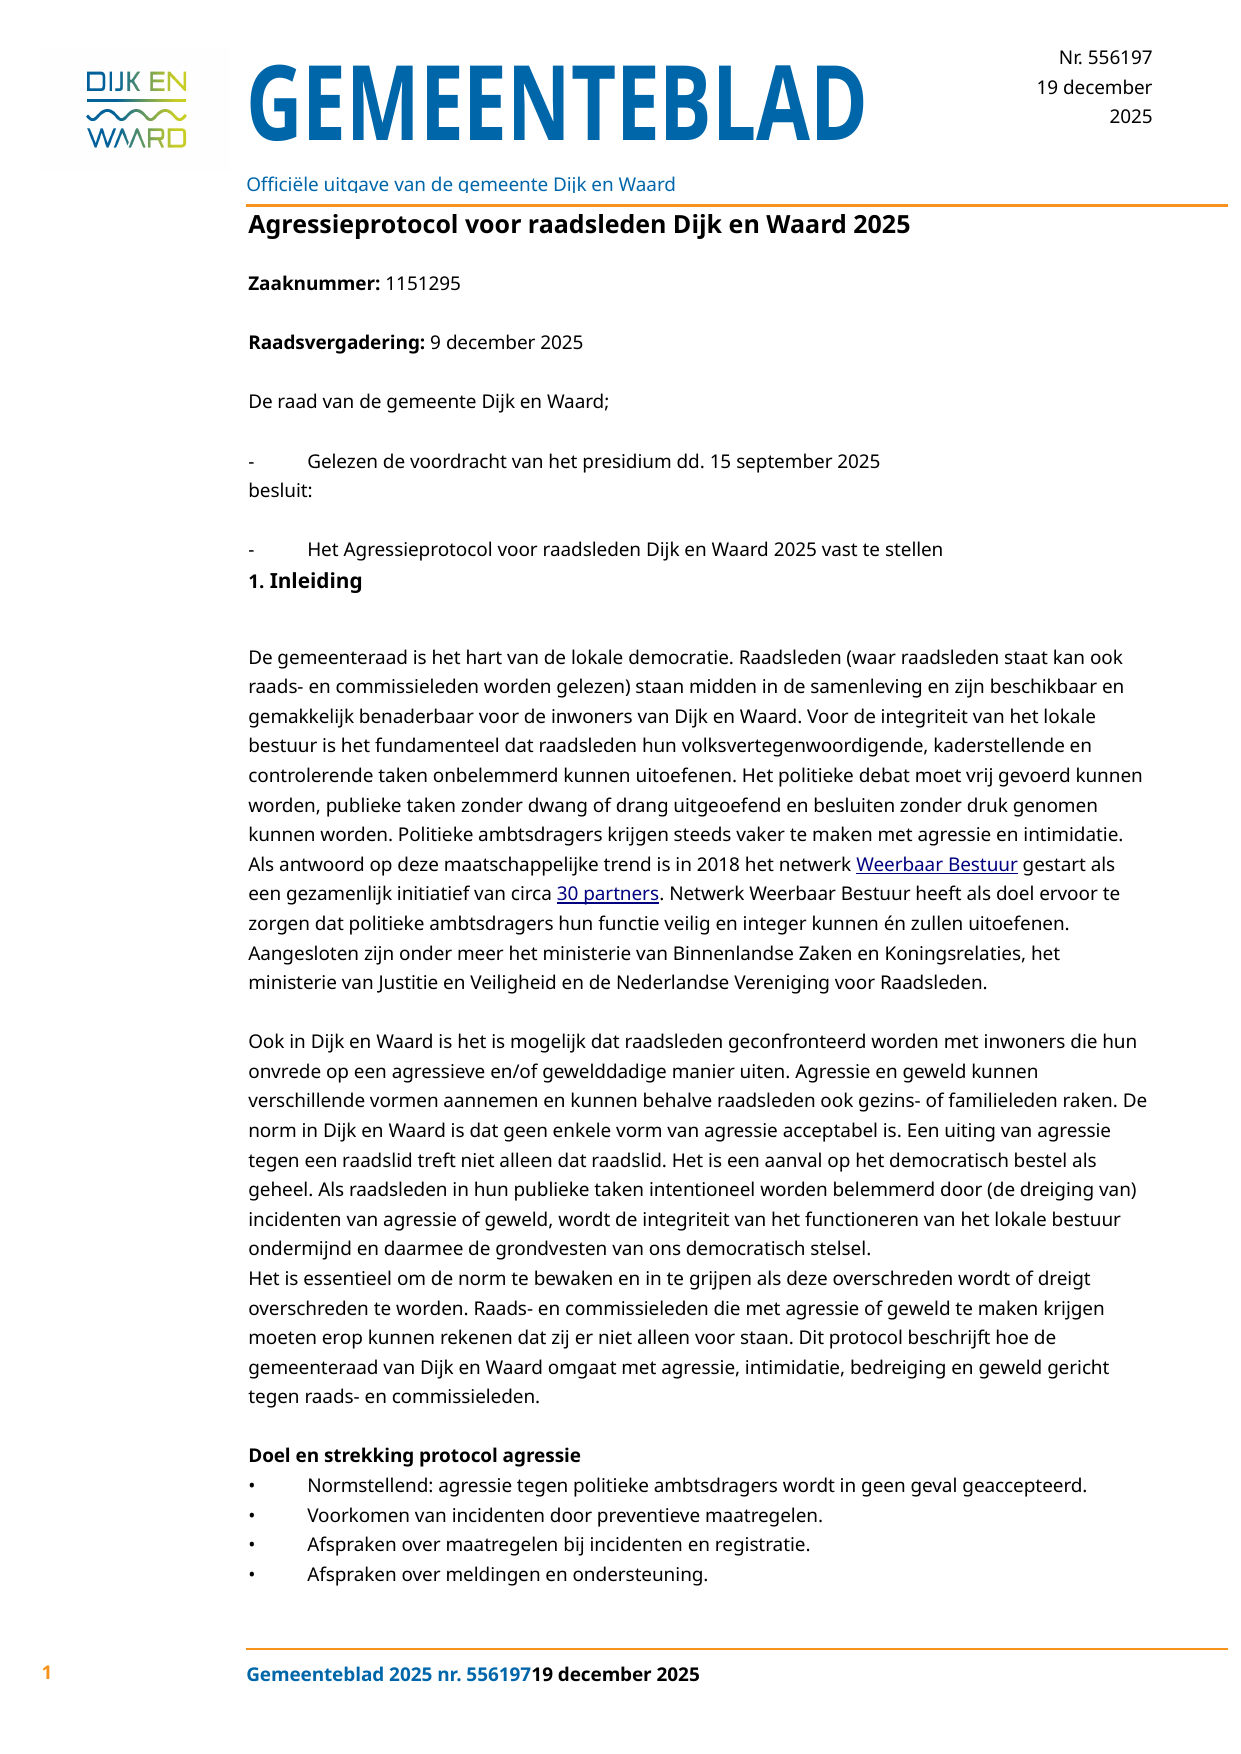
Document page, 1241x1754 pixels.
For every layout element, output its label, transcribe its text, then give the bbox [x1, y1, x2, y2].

text De gemeenteraad is het hart van de lokale democratie. Raadsleden (waar raadsleden staat kan ook raads- en commissieleden worden gelezen) staan midden in de samenleving en zijn beschikbaar en gemakkelijk benaderbaar voor de inwoners van Dijk en Waard. Voor de integriteit van het lokale bestuur is het fundamenteel dat raadsleden hun volksvertegenwoordigende, kaderstellende en controlerende taken onbelemmerd kunnen uitoefenen. Het politieke debat moet vrij gevoerd kunnen worden, publieke taken zonder dwang of drang uitgeoefend en besluiten zonder druk genomen kunnen worden. Politieke ambtsdragers krijgen steeds vaker te maken met agressie en intimidatie. Als antwoord op deze maatschappelijke trend is in 2018 het netwerk Weerbaar Bestuur gestart als een gezamenlijk initiatief van circa 30 partners. Netwerk Weerbaar Bestuur heeft als doel ervoor te zorgen dat politieke ambtsdragers hun functie veilig en integer kunnen én zullen uitoefenen. Aangesloten zijn onder meer het ministerie van Binnenlandse Zaken en Koningsrelaties, het ministerie van Justitie en Veiligheid en de Nederlandse Vereniging voor Raadsleden. [248, 644, 1152, 995]
text besluit: [248, 477, 1152, 503]
list Gelezen de voordracht van het presidium dd. 15 september 2025 [248, 448, 1152, 473]
text Raadsvergadering: 9 december 2025 [248, 329, 1152, 355]
picture [41, 47, 231, 172]
text Zaaknummer: 1151295 [248, 270, 1152, 296]
list Het Agressieprotocol voor raadsleden Dijk en Waard 2025 vast te stellen [248, 537, 1152, 562]
text 1. Inleiding [248, 566, 1152, 594]
text Ook in Dijk en Waard is het is mogelijk dat raadsleden geconfronteerd worden met inwoners die hun onvrede op een agressieve en/of gewelddadige manier uiten. Agressie en geweld kunnen verschillende vormen aannemen en kunnen behalve raadsleden ook gezins- of familieleden raken. De norm in Dijk en Waard is dat geen enkele vorm van agressie acceptabel is. Een uiting van agressie tegen een raadslid treft niet alleen dat raadslid. Het is een aanval op het democratisch bestel als geheel. Als raadsleden in hun publieke taken intentioneel worden belemmerd door (de dreiging van) incidenten van agressie of geweld, wordt de integriteit van het functioneren van het lokale bestuur ondermijnd en daarmee de grondvesten van ons democratisch stelsel. [248, 1028, 1152, 1261]
text Het is essentieel om de norm te bewaken en in te grijpen als deze overschreden wordt of dreigt overschreden te worden. Raads- en commissieleden die met agressie of geweld te maken krijgen moeten erop kunnen rekenen dat zij er niet alleen voor staan. Dit protocol beschrijft hoe de gemeenteraad van Dijk en Waard omgaat met agressie, intimidatie, bedreiging en geweld gericht tegen raads- en commissieleden. [248, 1265, 1152, 1409]
text De raad van de gemeente Dijk en Waard; [248, 389, 1152, 414]
text Agressieprotocol voor raadsleden Dijk en Waard 2025 [248, 207, 1152, 241]
table_header Doel en strekking protocol agressie Normstellend: agressie tegen politieke ambtsdragers wordt in geen geval geaccepteerd. Voorkomen van incidenten door preventieve maatregelen. Afspraken over maatregelen bij incidenten en registratie. Afspraken over meldingen en ondersteuning. [248, 1443, 1152, 1587]
